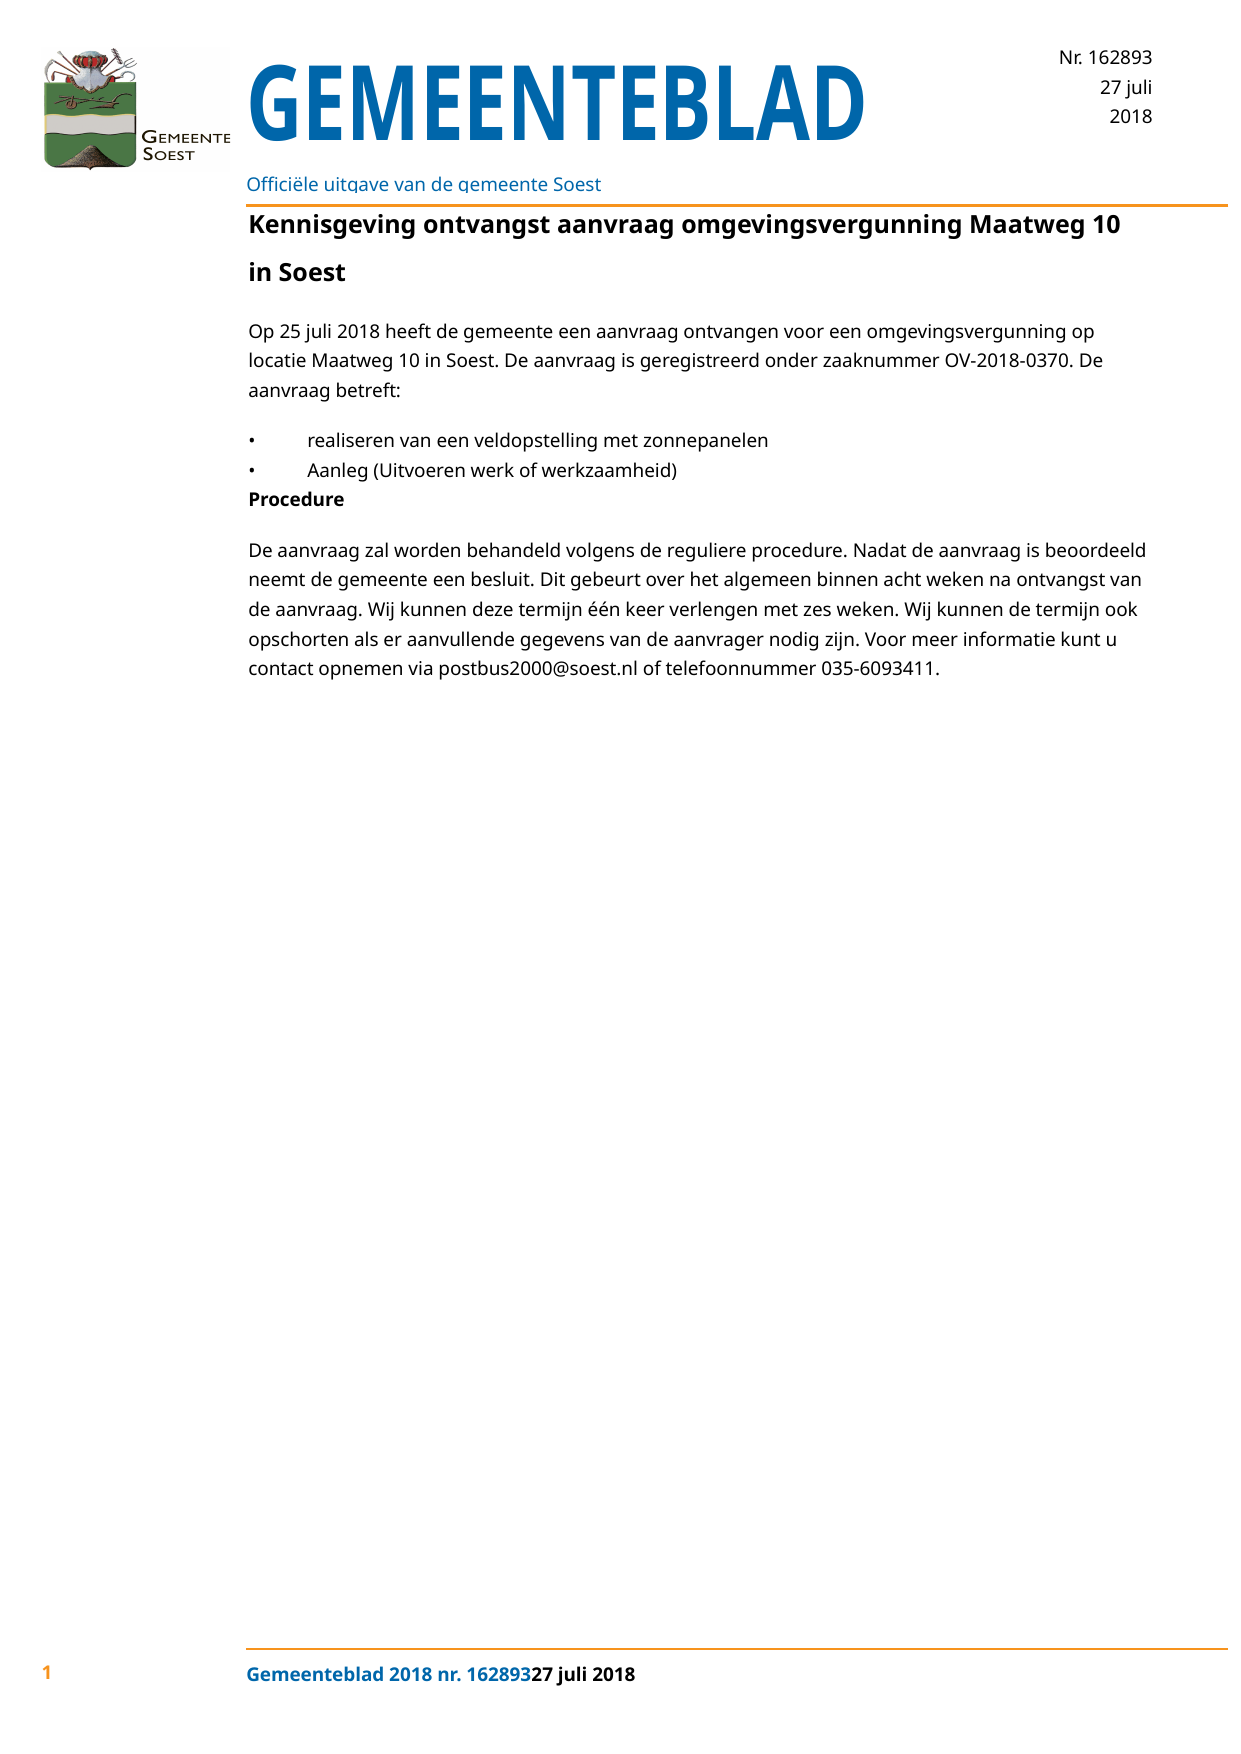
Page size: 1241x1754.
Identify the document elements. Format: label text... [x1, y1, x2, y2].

text Op 25 juli 2018 heeft de gemeente een aanvraag ontvangen voor een omgevingsvergunning op locatie Maatweg 10 in Soest. De aanvraag is geregistreerd onder zaaknummer OV-2018-0370. De aanvraag betreft: [248, 318, 1152, 403]
text Procedure [248, 487, 1152, 512]
picture [41, 47, 231, 172]
list realiseren van een veldopstelling met zonnepanelen [248, 427, 1152, 453]
text De aanvraag zal worden behandeld volgens de reguliere procedure. Nadat de aanvraag is beoordeeld neemt de gemeente een besluit. Dit gebeurt over het algemeen binnen acht weken na ontvangst van de aanvraag. Wij kunnen deze termijn één keer verlengen met zes weken. Wij kunnen de termijn ook opschorten als er aanvullende gegevens van de aanvrager nodig zijn. Voor meer informatie kunt u contact opnemen via postbus2000@soest.nl of telefoonnummer 035-6093411. [248, 537, 1152, 681]
text Kennisgeving ontvangst aanvraag omgevingsvergunning Maatweg 10 in Soest [248, 207, 1152, 288]
list Aanleg (Uitvoeren werk of werkzaamheid) [248, 457, 1152, 483]
